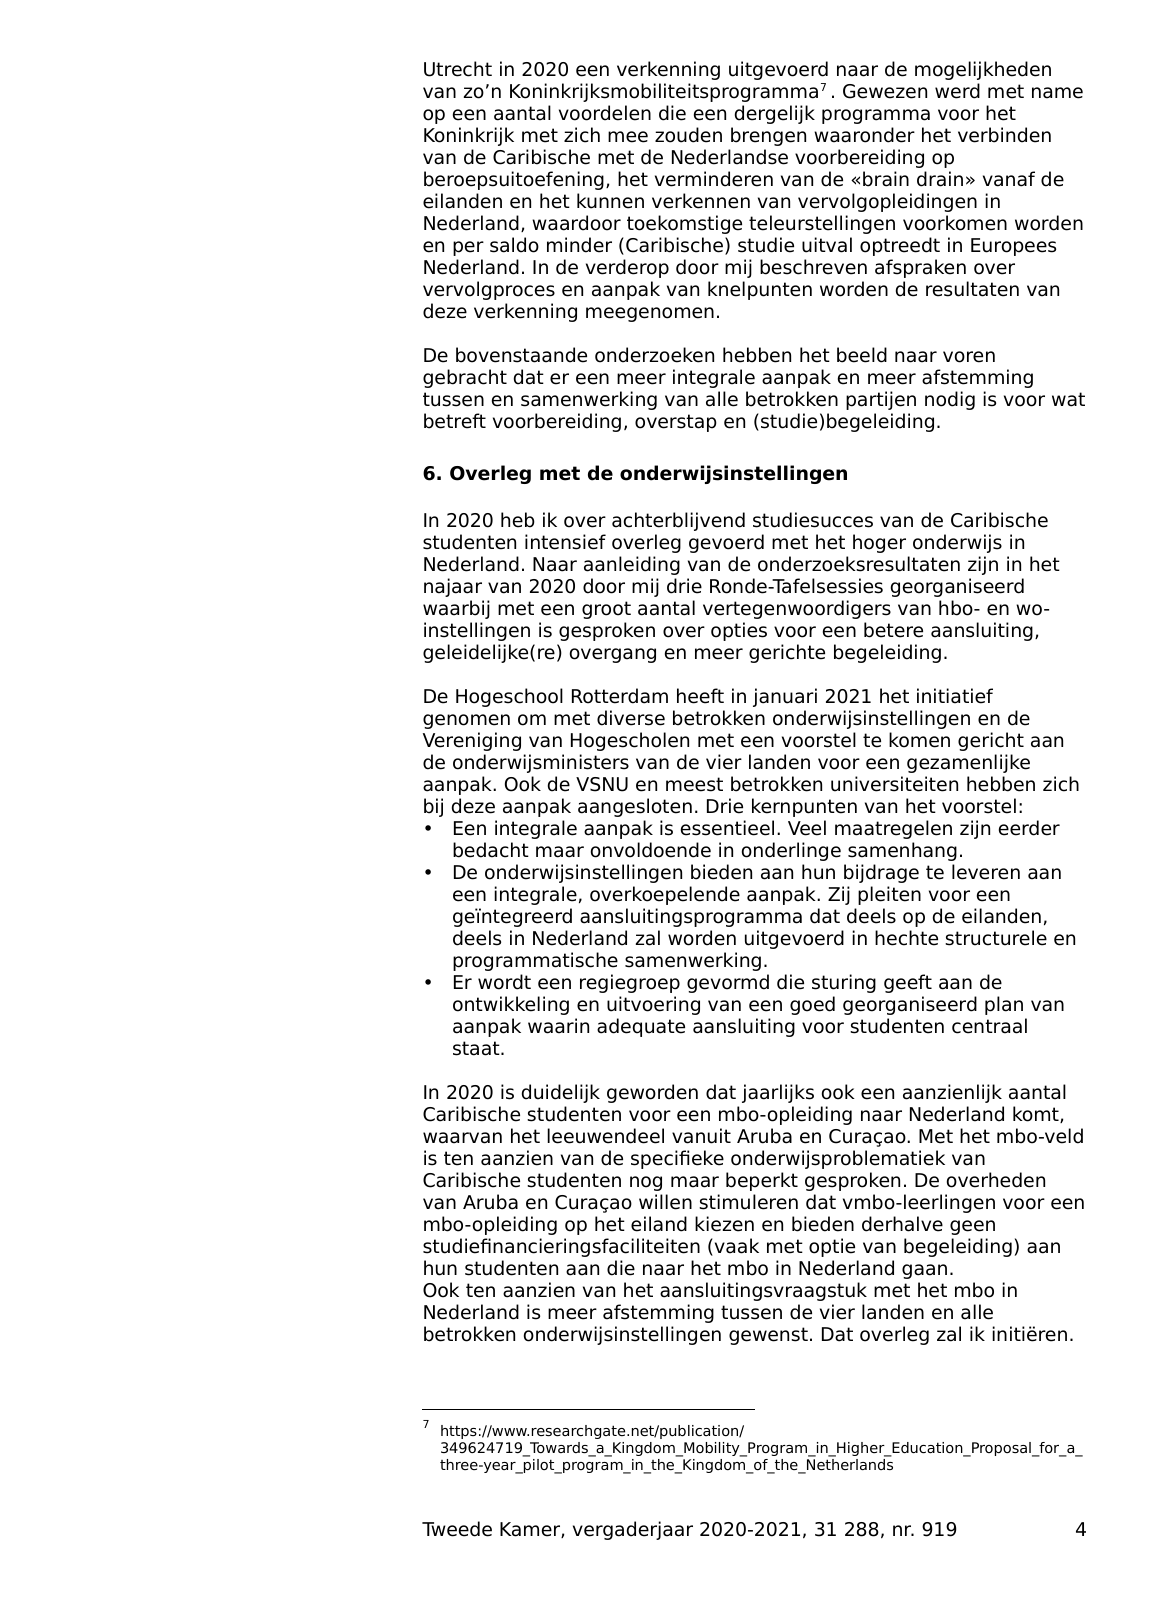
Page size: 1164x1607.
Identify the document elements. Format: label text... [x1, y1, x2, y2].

text De bovenstaande onderzoeken hebben het beeld naar voren gebracht dat er een meer integrale aanpak en meer afstemming tussen en samenwerking van alle betrokken partijen nodig is voor wat betreft voorbereiding, overstap en (studie)begeleiding. [422, 345, 1087, 433]
text • Er wordt een regiegroep gevormd die sturing geeft aan de ontwikkeling en uitvoering van een goed georganiseerd plan van aanpak waarin adequate aansluiting voor studenten centraal staat. [422, 972, 1087, 1059]
subtitle 6. Overleg met de onderwijsinstellingen [422, 463, 1087, 485]
text De Hogeschool Rotterdam heeft in januari 2021 het initiatief genomen om met diverse betrokken onderwijsinstellingen en de Vereniging van Hogescholen met een voorstel te komen gericht aan de onderwijsministers van de vier landen voor een gezamenlijke aanpak. Ook de VSNU en meest betrokken universiteiten hebben zich bij deze aanpak aangesloten. Drie kernpunten van het voorstel: [422, 686, 1087, 818]
text • Een integrale aanpak is essentieel. Veel maatregelen zijn eerder bedacht maar onvoldoende in onderlinge samenhang. [422, 818, 1087, 862]
text https://www.researchgate.net/publication/349624719_Towards_a_Kingdom_Mobility_Program_in_Higher_Education_Proposal_for_a_three-year_pilot_program_in_the_Kingdom_of_the_Netherlands [422, 1418, 1087, 1474]
text In 2020 is duidelijk geworden dat jaarlijks ook een aanzienlijk aantal Caribische studenten voor een mbo-opleiding naar Nederland komt, waarvan het leeuwendeel vanuit Aruba en Curaçao. Met het mbo-veld is ten aanzien van de specifieke onderwijsproblematiek van Caribische studenten nog maar beperkt gesproken. De overheden van Aruba en Curaçao willen stimuleren dat vmbo-leerlingen voor een mbo-opleiding op het eiland kiezen en bieden derhalve geen studiefinancieringsfaciliteiten (vaak met optie van begeleiding) aan hun studenten aan die naar het mbo in Nederland gaan. [422, 1082, 1087, 1279]
text • De onderwijsinstellingen bieden aan hun bijdrage te leveren aan een integrale, overkoepelende aanpak. Zij pleiten voor een geïntegreerd aansluitingsprogramma dat deels op de eilanden, deels in Nederland zal worden uitgevoerd in hechte structurele en programmatische samenwerking. [422, 862, 1087, 972]
text Utrecht in 2020 een verkenning uitgevoerd naar de mogelijkheden van zo’n Koninkrijksmobiliteitsprogramma. Gewezen werd met name op een aantal voordelen die een dergelijk programma voor het Koninkrijk met zich mee zouden brengen waaronder het verbinden van de Caribische met de Nederlandse voorbereiding op beroepsuitoefening, het verminderen van de «brain drain» vanaf de eilanden en het kunnen verkennen van vervolgopleidingen in Nederland, waardoor toekomstige teleurstellingen voorkomen worden en per saldo minder (Caribische) studie uitval optreedt in Europees Nederland. In de verderop door mij beschreven afspraken over vervolgproces en aanpak van knelpunten worden de resultaten van deze verkenning meegenomen. [422, 59, 1087, 323]
text Ook ten aanzien van het aansluitingsvraagstuk met het mbo in Nederland is meer afstemming tussen de vier landen en alle betrokken onderwijsinstellingen gewenst. Dat overleg zal ik initiëren. [422, 1279, 1087, 1346]
text In 2020 heb ik over achterblijvend studiesucces van de Caribische studenten intensief overleg gevoerd met het hoger onderwijs in Nederland. Naar aanleiding van de onderzoeksresultaten zijn in het najaar van 2020 door mij drie Ronde-Tafelsessies georganiseerd waarbij met een groot aantal vertegenwoordigers van hbo- en wo-instellingen is gesproken over opties voor een betere aansluiting, geleidelijke(re) overgang en meer gerichte begeleiding. [422, 510, 1087, 664]
